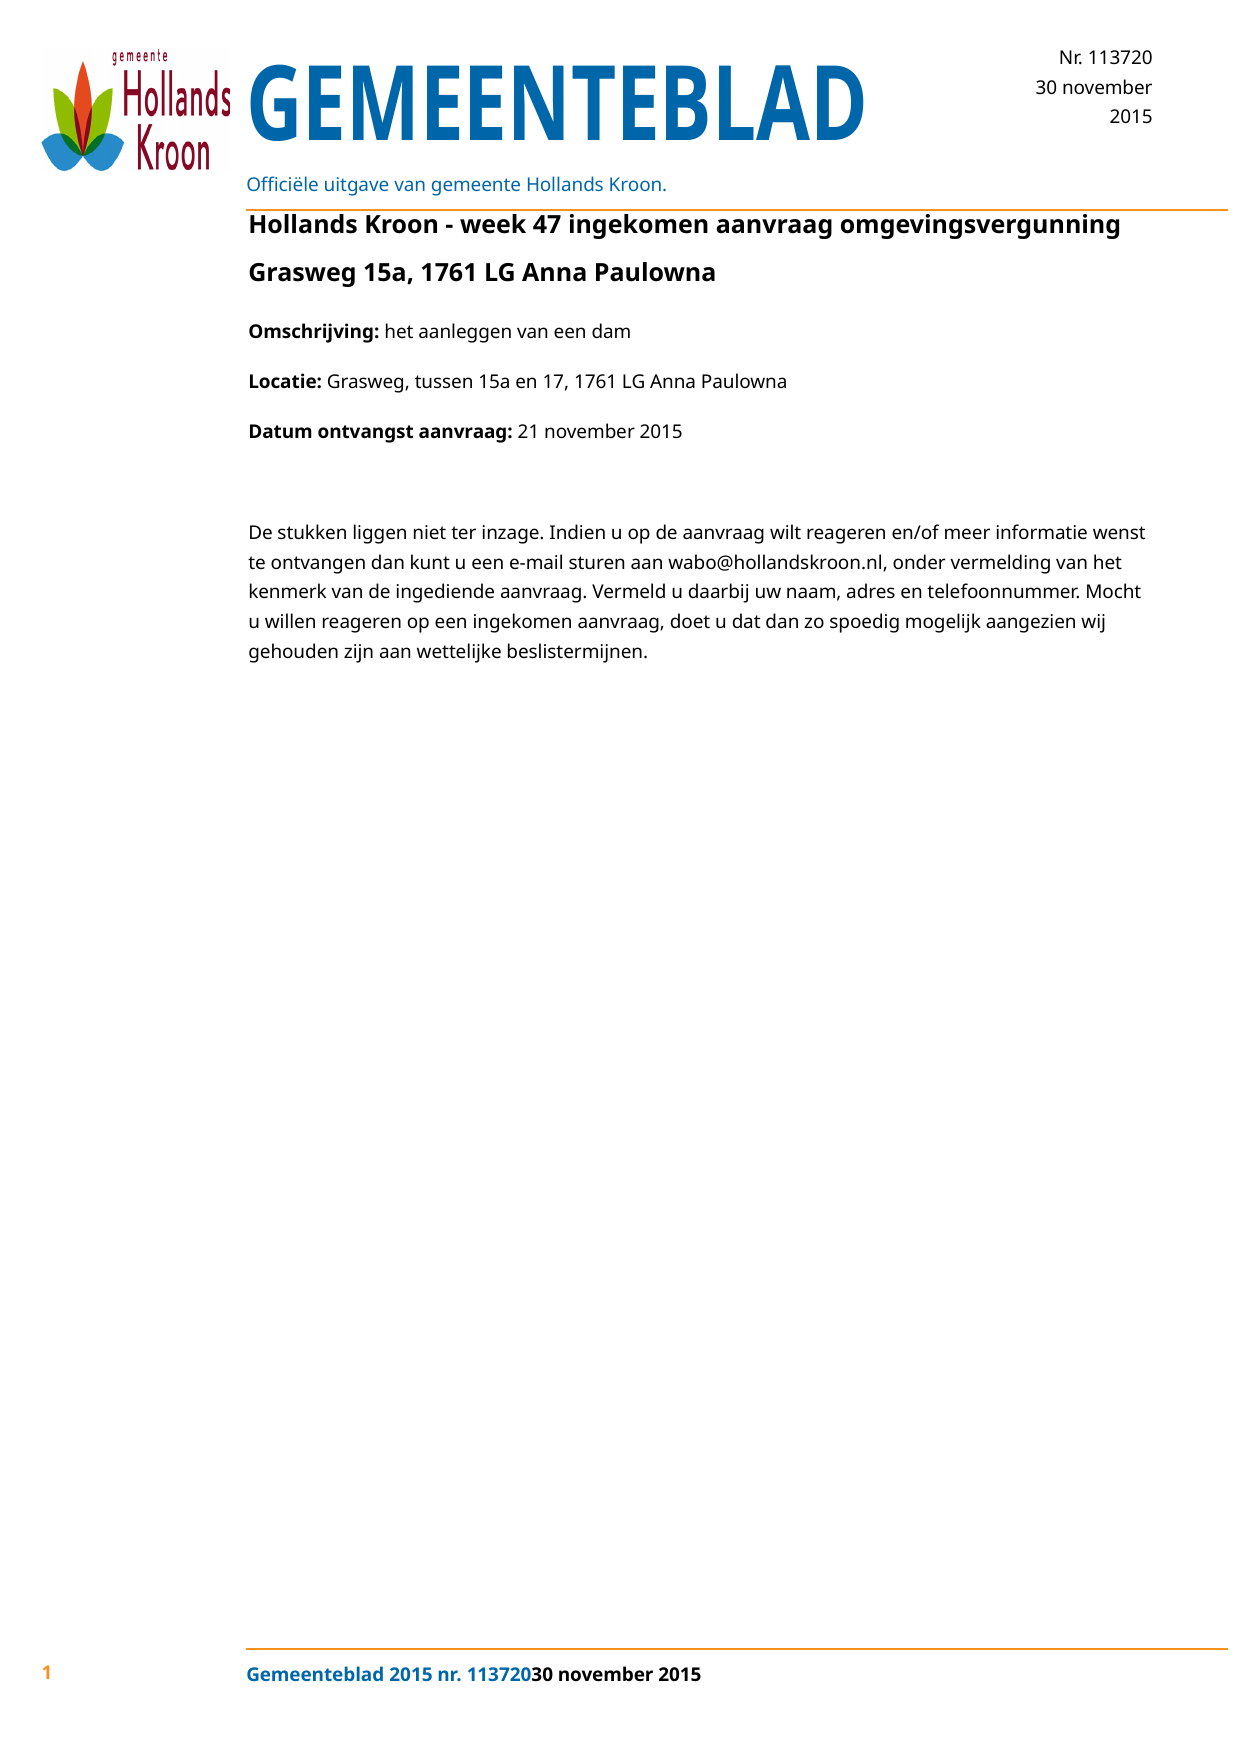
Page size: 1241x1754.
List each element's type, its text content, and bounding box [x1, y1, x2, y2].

picture [41, 47, 231, 172]
text Datum ontvangst aanvraag: 21 november 2015 [248, 419, 1152, 444]
text De stukken liggen niet ter inzage. Indien u op de aanvraag wilt reageren en/of meer informatie wenst te ontvangen dan kunt u een e-mail sturen aan wabo@hollandskroon.nl, onder vermelding van het kenmerk van de ingediende aanvraag. Vermeld u daarbij uw naam, adres en telefoonnummer. Mocht u willen reageren op een ingekomen aanvraag, doet u dat dan zo spoedig mogelijk aangezien wij gehouden zijn aan wettelijke beslistermijnen. [248, 519, 1152, 664]
text Hollands Kroon - week 47 ingekomen aanvraag omgevingsvergunning Grasweg 15a, 1761 LG Anna Paulowna [248, 211, 1152, 288]
text Omschrijving: het aanleggen van een dam [248, 318, 1152, 344]
text Locatie: Grasweg, tussen 15a en 17, 1761 LG Anna Paulowna [248, 368, 1152, 394]
